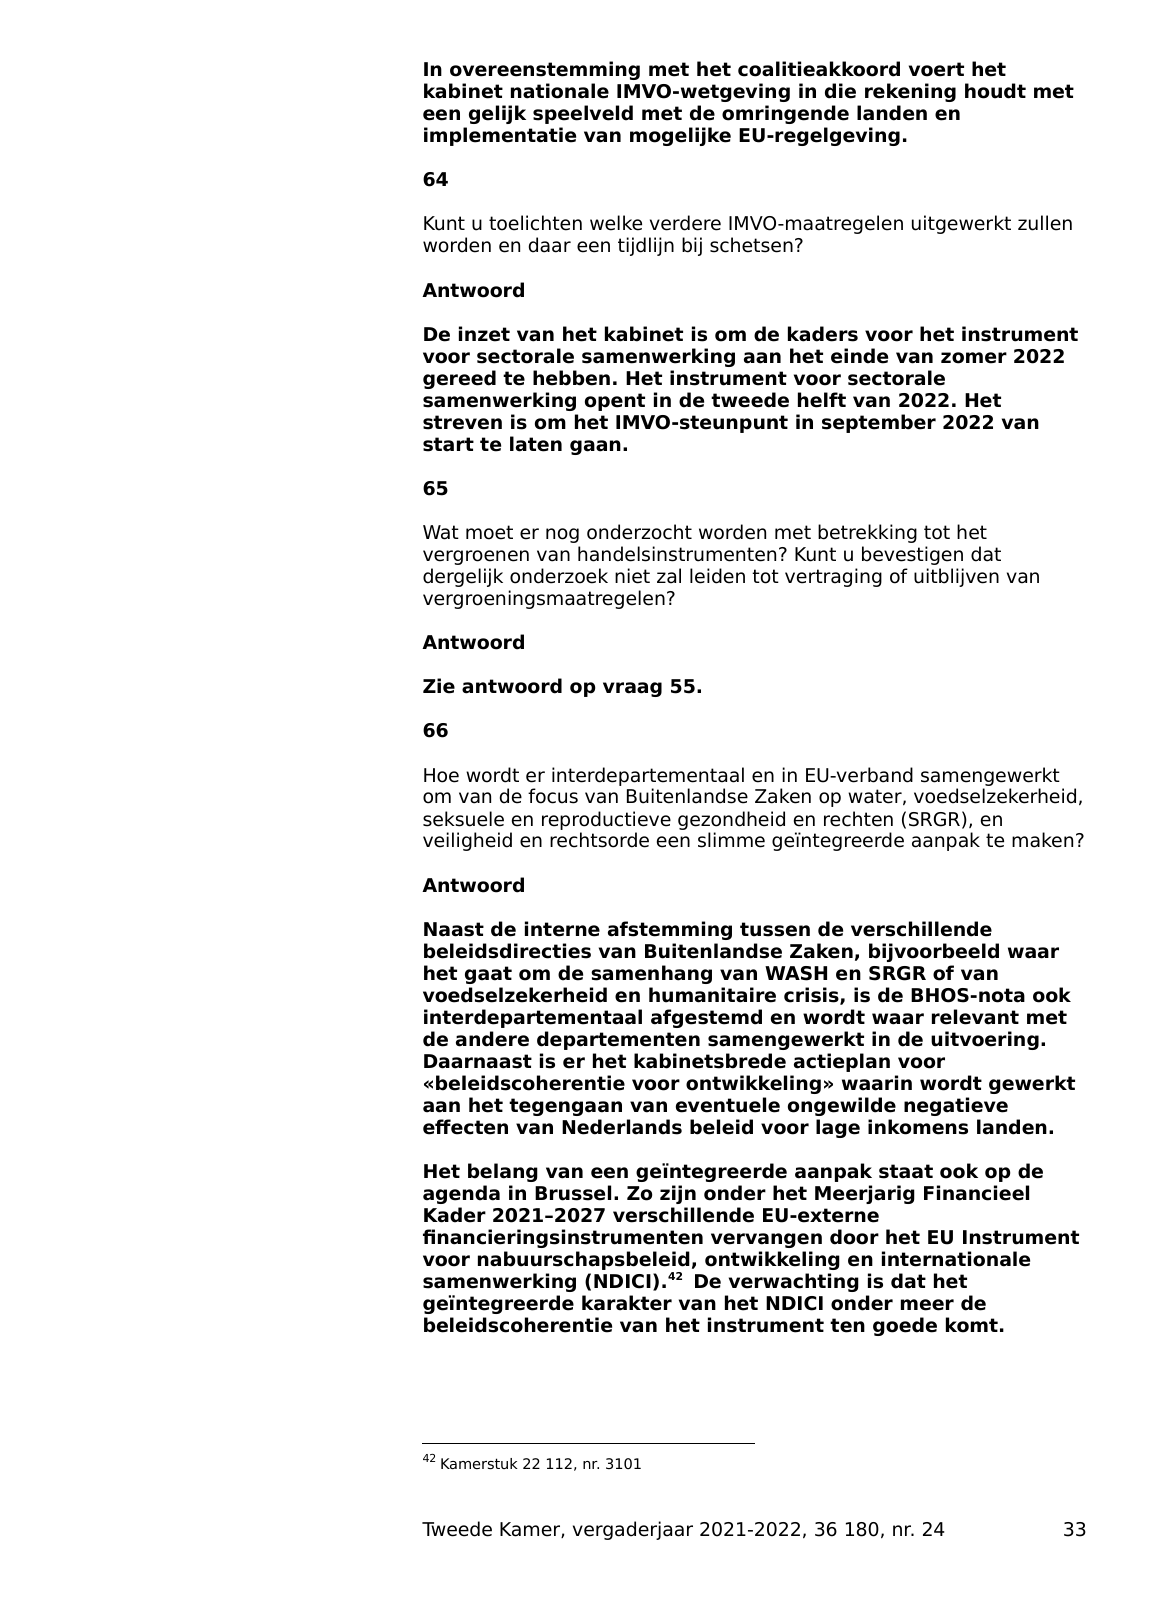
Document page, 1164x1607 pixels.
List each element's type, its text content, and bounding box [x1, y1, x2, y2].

text De inzet van het kabinet is om de kaders voor het instrument voor sectorale samenwerking aan het einde van zomer 2022 gereed te hebben. Het instrument voor sectorale samenwerking opent in de tweede helft van 2022. Het streven is om het IMVO-steunpunt in september 2022 van start te laten gaan. [422, 324, 1087, 456]
subtitle Antwoord [422, 632, 1087, 654]
text In overeenstemming met het coalitieakkoord voert het kabinet nationale IMVO-wetgeving in die rekening houdt met een gelijk speelveld met de omringende landen en implementatie van mogelijke EU-regelgeving. [422, 59, 1087, 147]
subtitle Antwoord [422, 279, 1087, 301]
subtitle Antwoord [422, 874, 1087, 897]
text Wat moet er nog onderzocht worden met betrekking tot het vergroenen van handelsinstrumenten? Kunt u bevestigen dat dergelijk onderzoek niet zal leiden tot vertraging of uitblijven van vergroeningsmaatregelen? [422, 522, 1087, 610]
subtitle 66 [422, 720, 1087, 742]
text Kunt u toelichten welke verdere IMVO-maatregelen uitgewerkt zullen worden en daar een tijdlijn bij schetsen? [422, 213, 1087, 257]
text Naast de interne afstemming tussen de verschillende beleidsdirecties van Buitenlandse Zaken, bijvoorbeeld waar het gaat om de samenhang van WASH en SRGR of van voedselzekerheid en humanitaire crisis, is de BHOS-nota ook interdepartementaal afgestemd en wordt waar relevant met de andere departementen samengewerkt in de uitvoering. Daarnaast is er het kabinetsbrede actieplan voor «beleidscoherentie voor ontwikkeling» waarin wordt gewerkt aan het tegengaan van eventuele ongewilde negatieve effecten van Nederlands beleid voor lage inkomens landen. [422, 919, 1087, 1138]
text Hoe wordt er interdepartementaal en in EU-verband samengewerkt om van de focus van Buitenlandse Zaken op water, voedselzekerheid, seksuele en reproductieve gezondheid en rechten (SRGR), en veiligheid en rechtsorde een slimme geïntegreerde aanpak te maken? [422, 764, 1087, 852]
subtitle 65 [422, 478, 1087, 500]
text Zie antwoord op vraag 55. [422, 676, 1087, 698]
subtitle 64 [422, 169, 1087, 191]
text Het belang van een geïntegreerde aanpak staat ook op de agenda in Brussel. Zo zijn onder het Meerjarig Financieel Kader 2021–2027 verschillende EU-externe financieringsinstrumenten vervangen door het EU Instrument voor nabuurschapsbeleid, ontwikkeling en internationale samenwerking (NDICI). De verwachting is dat het geïntegreerde karakter van het NDICI onder meer de beleidscoherentie van het instrument ten goede komt. [422, 1161, 1087, 1337]
text Kamerstuk 22 112, nr. 3101 [422, 1452, 1087, 1474]
